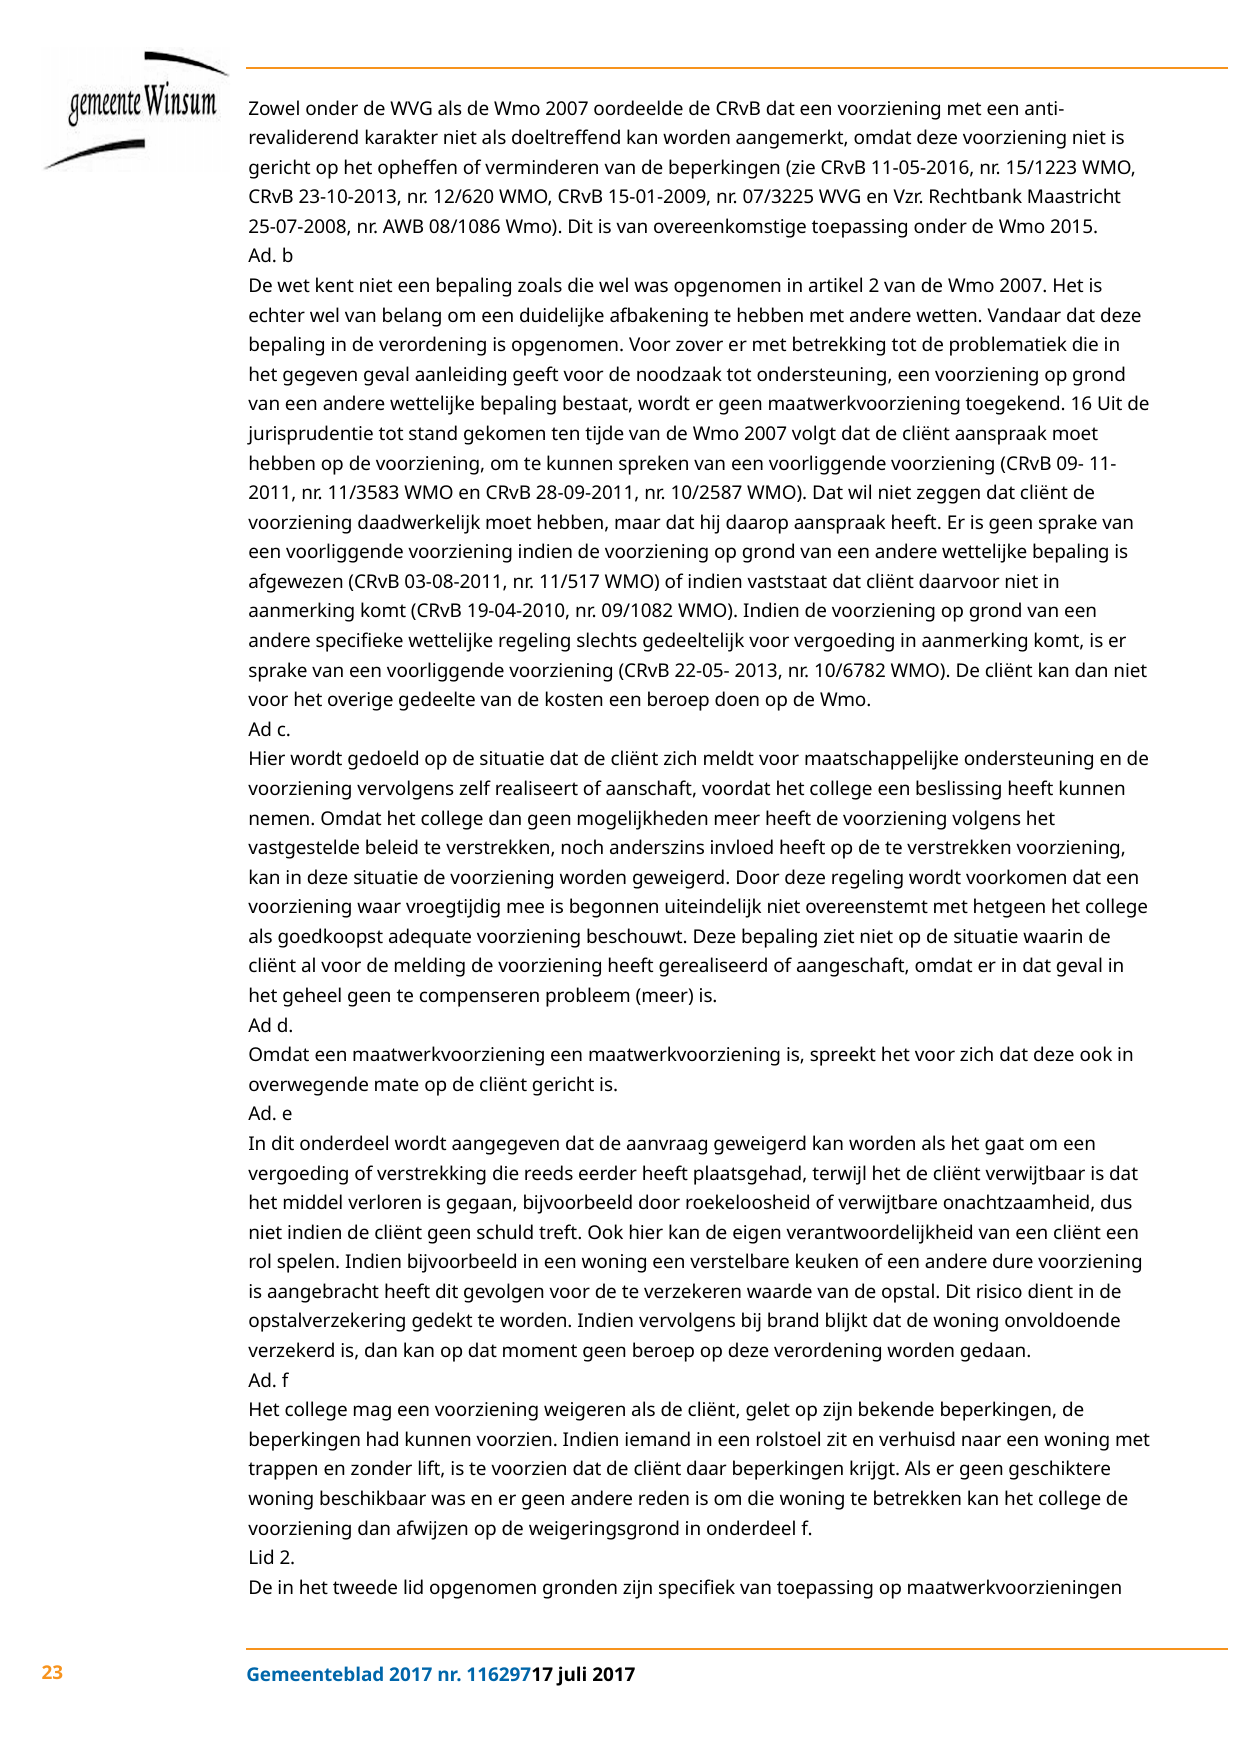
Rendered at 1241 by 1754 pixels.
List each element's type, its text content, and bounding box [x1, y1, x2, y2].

text Ad. b [248, 243, 1152, 268]
picture [41, 47, 231, 172]
text De wet kent niet een bepaling zoals die wel was opgenomen in artikel 2 van de Wmo 2007. Het is echter wel van belang om een duidelijke afbakening te hebben met andere wetten. Vandaar dat deze bepaling in de verordening is opgenomen. Voor zover er met betrekking tot de problematiek die in het gegeven geval aanleiding geeft voor de noodzaak tot ondersteuning, een voorziening op grond van een andere wettelijke bepaling bestaat, wordt er geen maatwerkvoorziening toegekend. 16 Uit de jurisprudentie tot stand gekomen ten tijde van de Wmo 2007 volgt dat de cliënt aanspraak moet hebben op de voorziening, om te kunnen spreken van een voorliggende voorziening (CRvB 09‐ 11‐2011, nr. 11/3583 WMO en CRvB 28‐09‐2011, nr. 10/2587 WMO). Dat wil niet zeggen dat cliënt de voorziening daadwerkelijk moet hebben, maar dat hij daarop aanspraak heeft. Er is geen sprake van een voorliggende voorziening indien de voorziening op grond van een andere wettelijke bepaling is afgewezen (CRvB 03‐08‐2011, nr. 11/517 WMO) of indien vaststaat dat cliënt daarvoor niet in aanmerking komt (CRvB 19‐04‐2010, nr. 09/1082 WMO). Indien de voorziening op grond van een andere specifieke wettelijke regeling slechts gedeeltelijk voor vergoeding in aanmerking komt, is er sprake van een voorliggende voorziening (CRvB 22‐05‐ 2013, nr. 10/6782 WMO). De cliënt kan dan niet voor het overige gedeelte van de kosten een beroep doen op de Wmo. [248, 272, 1152, 712]
text Ad d. [248, 1012, 1152, 1038]
text De in het tweede lid opgenomen gronden zijn specifiek van toepassing op maatwerkvoorzieningen [248, 1574, 1152, 1600]
text Hier wordt gedoeld op de situatie dat de cliënt zich meldt voor maatschappelijke ondersteuning en de voorziening vervolgens zelf realiseert of aanschaft, voordat het college een beslissing heeft kunnen nemen. Omdat het college dan geen mogelijkheden meer heeft de voorziening volgens het vastgestelde beleid te verstrekken, noch anderszins invloed heeft op de te verstrekken voorziening, kan in deze situatie de voorziening worden geweigerd. Door deze regeling wordt voorkomen dat een voorziening waar vroegtijdig mee is begonnen uiteindelijk niet overeenstemt met hetgeen het college als goedkoopst adequate voorziening beschouwt. Deze bepaling ziet niet op de situatie waarin de cliënt al voor de melding de voorziening heeft gerealiseerd of aangeschaft, omdat er in dat geval in het geheel geen te compenseren probleem (meer) is. [248, 746, 1152, 1008]
text Omdat een maatwerkvoorziening een maatwerkvoorziening is, spreekt het voor zich dat deze ook in overwegende mate op de cliënt gericht is. [248, 1041, 1152, 1097]
text Lid 2. [248, 1544, 1152, 1570]
text Ad c. [248, 716, 1152, 742]
text In dit onderdeel wordt aangegeven dat de aanvraag geweigerd kan worden als het gaat om een vergoeding of verstrekking die reeds eerder heeft plaatsgehad, terwijl het de cliënt verwijtbaar is dat het middel verloren is gegaan, bijvoorbeeld door roekeloosheid of verwijtbare onachtzaamheid, dus niet indien de cliënt geen schuld treft. Ook hier kan de eigen verantwoordelijkheid van een cliënt een rol spelen. Indien bijvoorbeeld in een woning een verstelbare keuken of een andere dure voorziening is aangebracht heeft dit gevolgen voor de te verzekeren waarde van de opstal. Dit risico dient in de opstalverzekering gedekt te worden. Indien vervolgens bij brand blijkt dat de woning onvoldoende verzekerd is, dan kan op dat moment geen beroep op deze verordening worden gedaan. [248, 1130, 1152, 1363]
text Zowel onder de WVG als de Wmo 2007 oordeelde de CRvB dat een voorziening met een anti-revaliderend karakter niet als doeltreffend kan worden aangemerkt, omdat deze voorziening niet is gericht op het opheffen of verminderen van de beperkingen (zie CRvB 11-05-2016, nr. 15/1223 WMO, CRvB 23-10-2013, nr. 12/620 WMO, CRvB 15-01-2009, nr. 07/3225 WVG en Vzr. Rechtbank Maastricht 25-07-2008, nr. AWB 08/1086 Wmo). Dit is van overeenkomstige toepassing onder de Wmo 2015. [248, 95, 1152, 239]
text Het college mag een voorziening weigeren als de cliënt, gelet op zijn bekende beperkingen, de beperkingen had kunnen voorzien. Indien iemand in een rolstoel zit en verhuisd naar een woning met trappen en zonder lift, is te voorzien dat de cliënt daar beperkingen krijgt. Als er geen geschiktere woning beschikbaar was en er geen andere reden is om die woning te betrekken kan het college de voorziening dan afwijzen op de weigeringsgrond in onderdeel f. [248, 1396, 1152, 1541]
text Ad. f [248, 1367, 1152, 1393]
text Ad. e [248, 1101, 1152, 1126]
